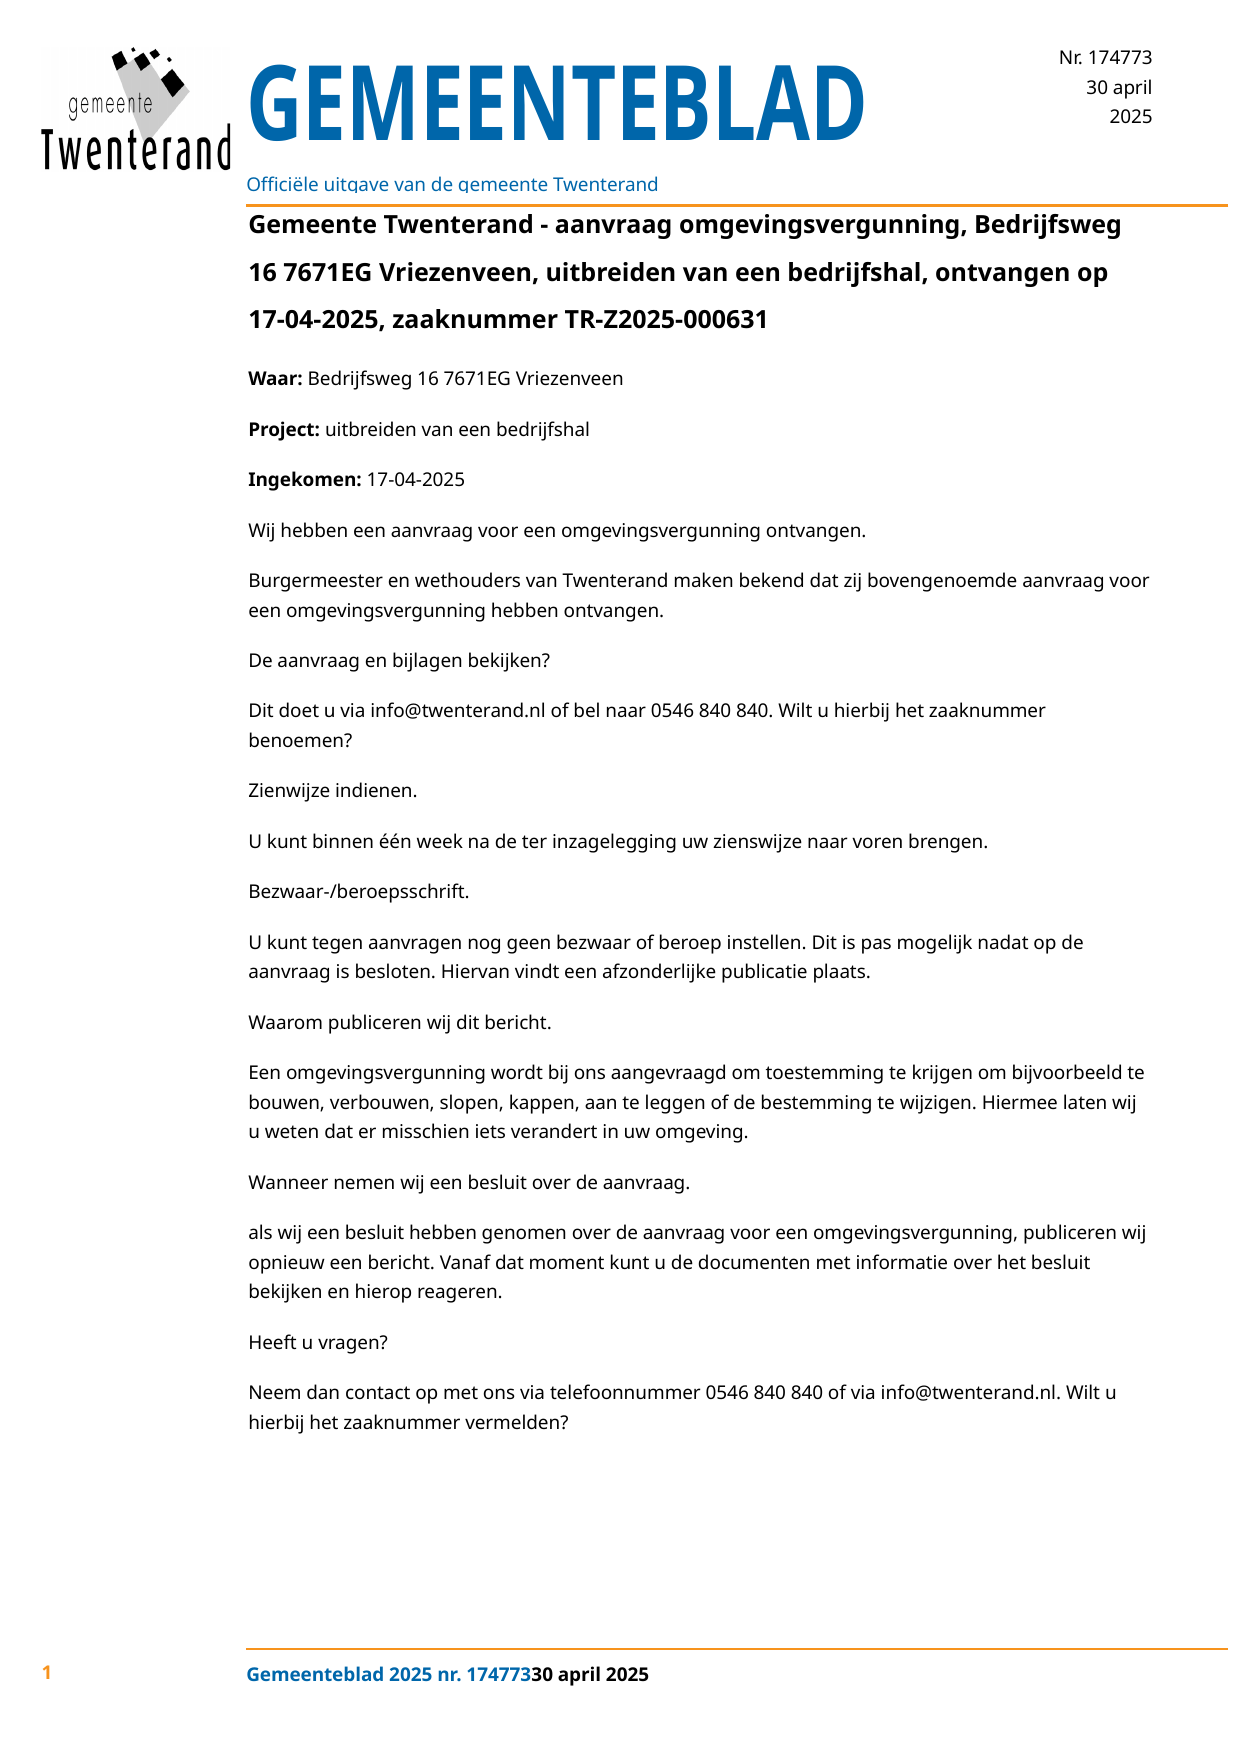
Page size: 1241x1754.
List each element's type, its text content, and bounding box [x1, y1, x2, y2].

text Wanneer nemen wij een besluit over de aanvraag. [248, 1169, 1152, 1194]
text Project: uitbreiden van een bedrijfshal [248, 416, 1152, 442]
text Gemeente Twenterand - aanvraag omgevingsvergunning, Bedrijfsweg 16 7671EG Vriezenveen, uitbreiden van een bedrijfshal, ontvangen op 17-04-2025, zaaknummer TR-Z2025-000631 [248, 207, 1152, 336]
text De aanvraag en bijlagen bekijken? [248, 647, 1152, 673]
text Waar: Bedrijfsweg 16 7671EG Vriezenveen [248, 366, 1152, 391]
text U kunt tegen aanvragen nog geen bezwaar of beroep instellen. Dit is pas mogelijk nadat op de aanvraag is besloten. Hiervan vindt een afzonderlijke publicatie plaats. [248, 929, 1152, 984]
text Ingekomen: 17-04-2025 [248, 466, 1152, 492]
text Burgermeester en wethouders van Twenterand maken bekend dat zij bovengenoemde aanvraag voor een omgevingsvergunning hebben ontvangen. [248, 567, 1152, 622]
text U kunt binnen één week na de ter inzagelegging uw zienswijze naar voren brengen. [248, 828, 1152, 854]
text Een omgevingsvergunning wordt bij ons aangevraagd om toestemming te krijgen om bijvoorbeeld te bouwen, verbouwen, slopen, kappen, aan te leggen of de bestemming te wijzigen. Hiermee laten wij u weten dat er misschien iets verandert in uw omgeving. [248, 1059, 1152, 1144]
picture [41, 47, 231, 172]
text Dit doet u via info@twenterand.nl of bel naar 0546 840 840. Wilt u hierbij het zaaknummer benoemen? [248, 698, 1152, 753]
text als wij een besluit hebben genomen over de aanvraag voor een omgevingsvergunning, publiceren wij opnieuw een bericht. Vanaf dat moment kunt u de documenten met informatie over het besluit bekijken en hierop reageren. [248, 1219, 1152, 1304]
text Heeft u vragen? [248, 1329, 1152, 1354]
text Zienwijze indienen. [248, 778, 1152, 803]
text Waarom publiceren wij dit bericht. [248, 1009, 1152, 1034]
text Bezwaar-/beroepsschrift. [248, 878, 1152, 904]
text Wij hebben een aanvraag voor een omgevingsvergunning ontvangen. [248, 517, 1152, 542]
text Neem dan contact op met ons via telefoonnummer 0546 840 840 of via info@twenterand.nl. Wilt u hierbij het zaaknummer vermelden? [248, 1379, 1152, 1434]
